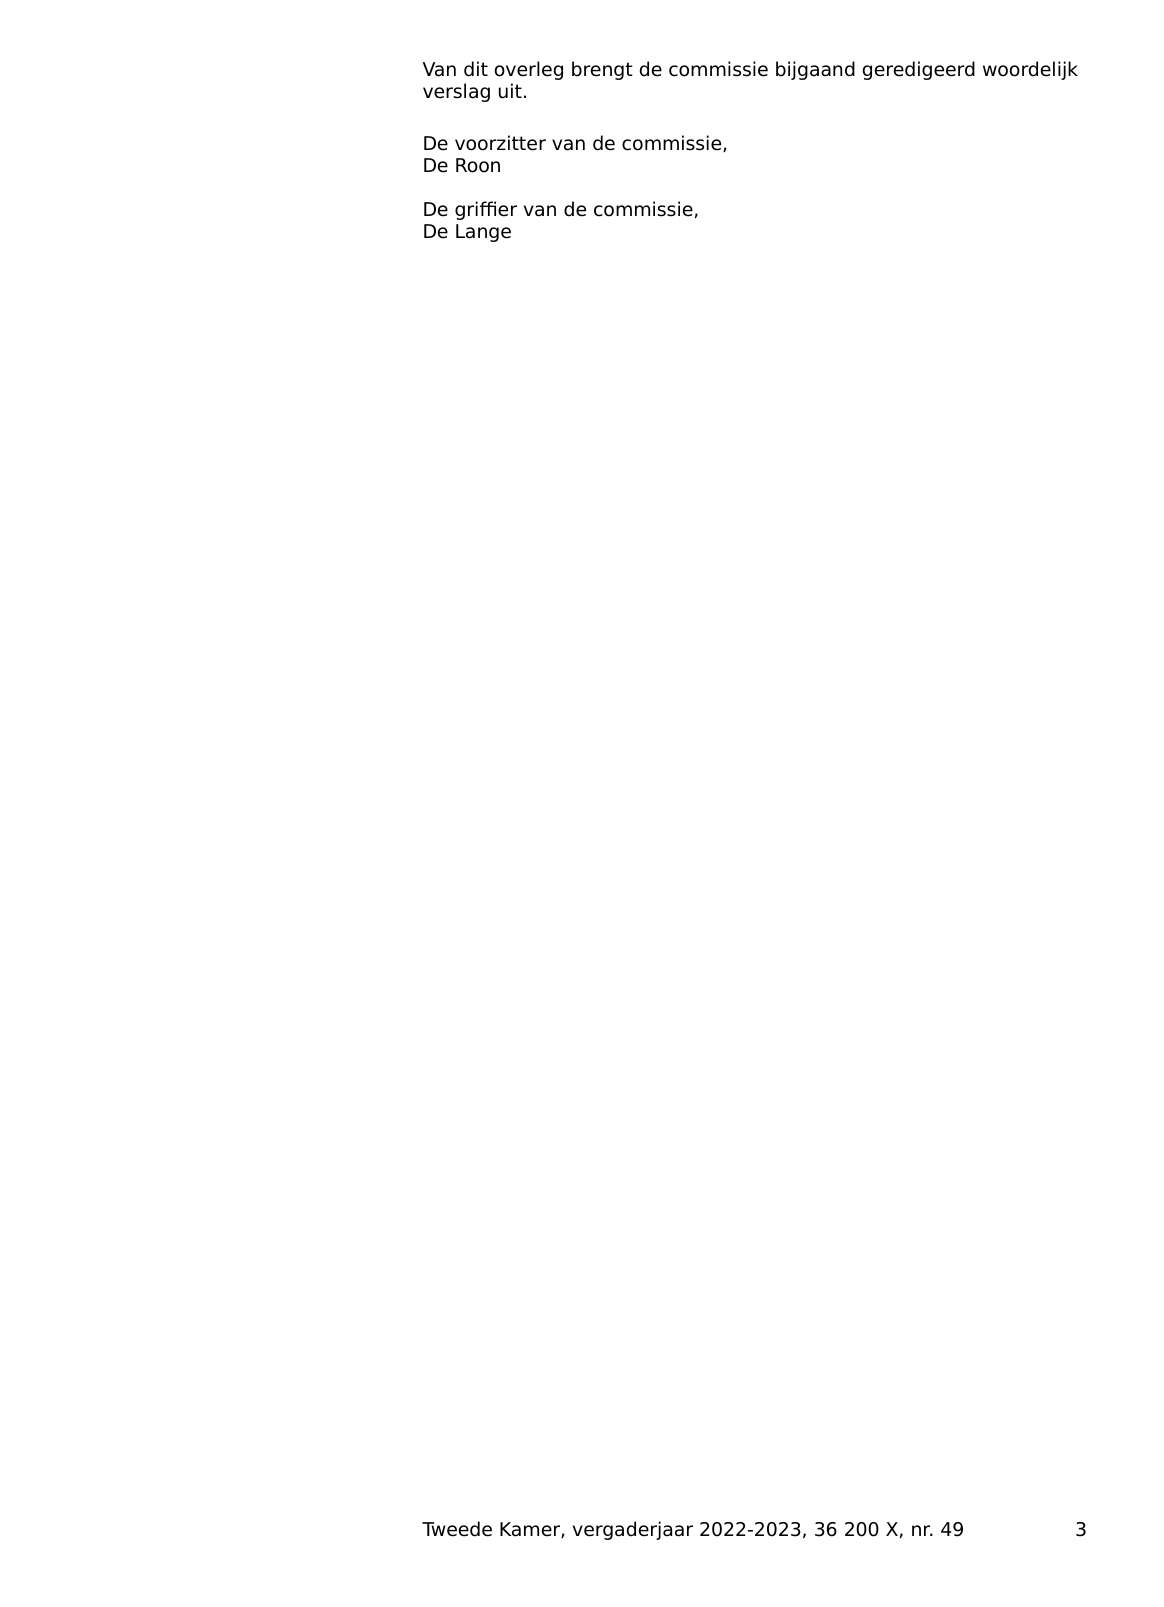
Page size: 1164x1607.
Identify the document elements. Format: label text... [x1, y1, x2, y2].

text De griffier van de commissie, De Lange [422, 199, 1087, 243]
text De voorzitter van de commissie, De Roon [422, 133, 1087, 177]
text Van dit overleg brengt de commissie bijgaand geredigeerd woordelijk verslag uit. [422, 59, 1087, 103]
